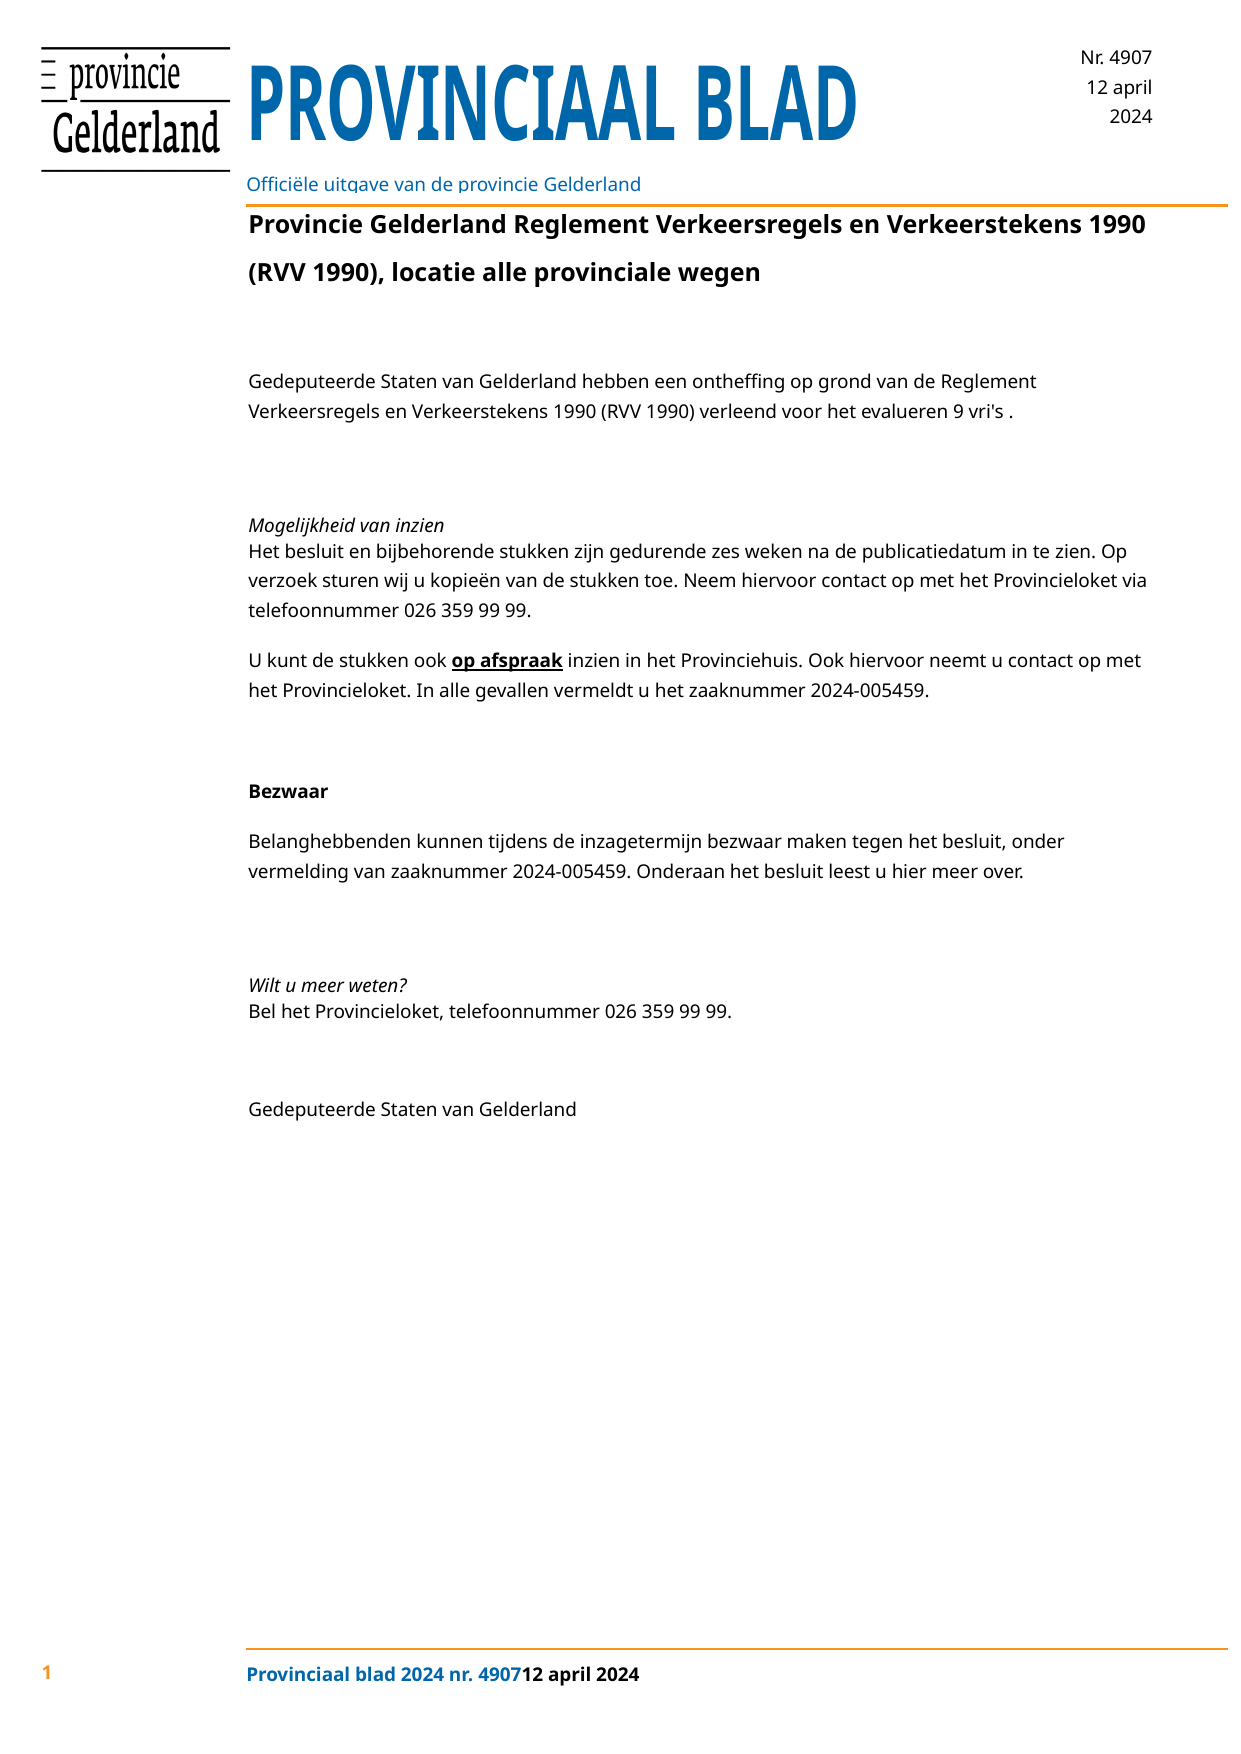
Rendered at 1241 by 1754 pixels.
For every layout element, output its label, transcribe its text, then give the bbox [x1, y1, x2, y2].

text Gedeputeerde Staten van Gelderland hebben een ontheffing op grond van de Reglement Verkeersregels en Verkeerstekens 1990 (RVV 1990) verleend voor het evalueren 9 vri's . [248, 368, 1152, 424]
text Mogelijkheid van inzien [248, 512, 1152, 538]
text Belanghebbenden kunnen tijdens de inzagetermijn bezwaar maken tegen het besluit, onder vermelding van zaaknummer 2024-005459. Onderaan het besluit leest u hier meer over. [248, 828, 1152, 884]
text Bel het Provincieloket, telefoonnummer 026 359 99 99. [248, 998, 1152, 1024]
text Bezwaar [248, 778, 1152, 804]
text U kunt de stukken ook op afspraak inzien in het Provinciehuis. Ook hiervoor neemt u contact op met het Provincieloket. In alle gevallen vermeldt u het zaaknummer 2024-005459. [248, 648, 1152, 703]
text Wilt u meer weten? [248, 972, 1152, 998]
picture [41, 47, 231, 172]
text Gedeputeerde Staten van Gelderland [248, 1096, 1152, 1122]
text Provincie Gelderland Reglement Verkeersregels en Verkeerstekens 1990 (RVV 1990), locatie alle provinciale wegen [248, 207, 1152, 288]
text Het besluit en bijbehorende stukken zijn gedurende zes weken na de publicatiedatum in te zien. Op verzoek sturen wij u kopieën van de stukken toe. Neem hiervoor contact op met het Provincieloket via telefoonnummer 026 359 99 99. [248, 538, 1152, 623]
